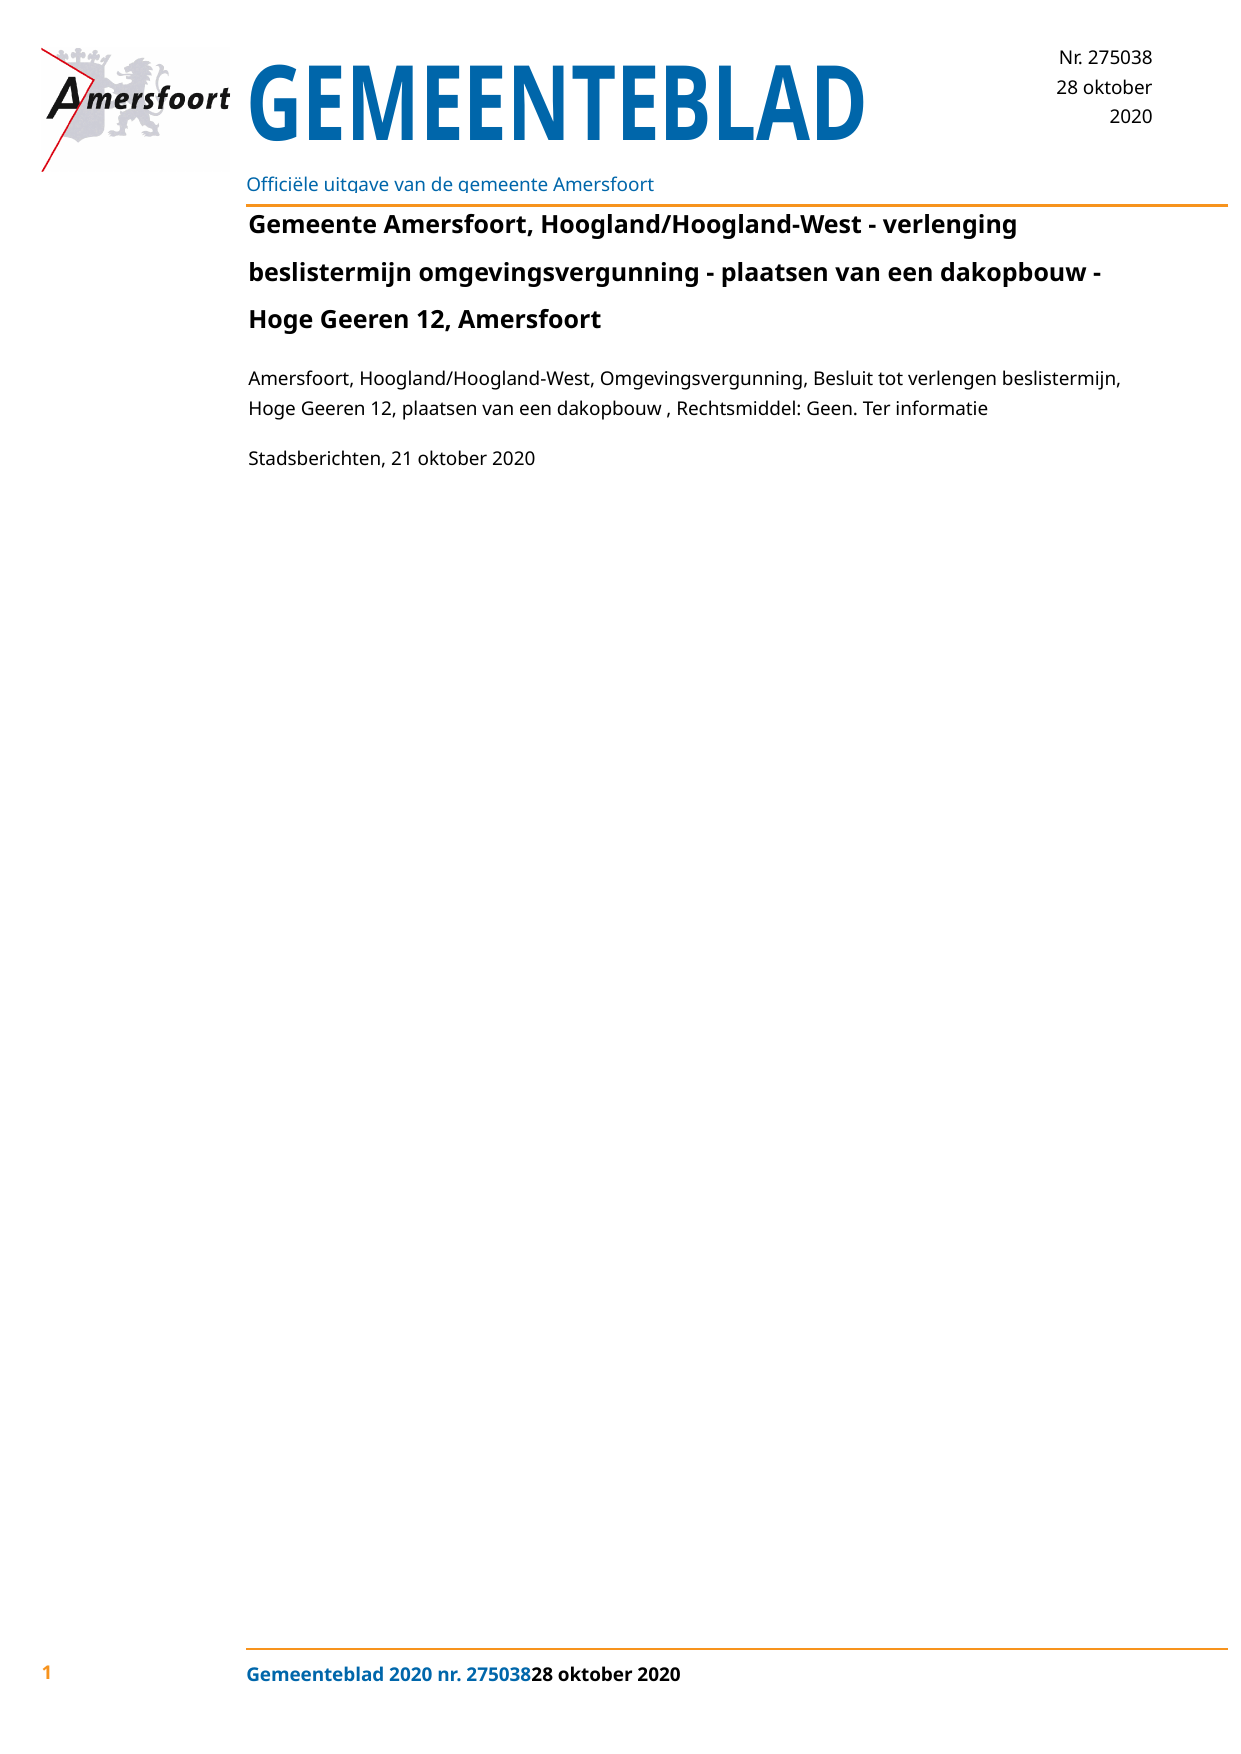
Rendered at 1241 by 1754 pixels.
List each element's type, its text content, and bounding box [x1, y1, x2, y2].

text Gemeente Amersfoort, Hoogland/Hoogland-West - verlenging beslistermijn omgevingsvergunning - plaatsen van een dakopbouw - Hoge Geeren 12, Amersfoort [248, 207, 1152, 336]
text Stadsberichten, 21 oktober 2020 [248, 446, 1152, 471]
text Amersfoort, Hoogland/Hoogland-West, Omgevingsvergunning, Besluit tot verlengen beslistermijn, Hoge Geeren 12, plaatsen van een dakopbouw , Rechtsmiddel: Geen. Ter informatie [248, 366, 1152, 421]
picture [41, 47, 231, 172]
